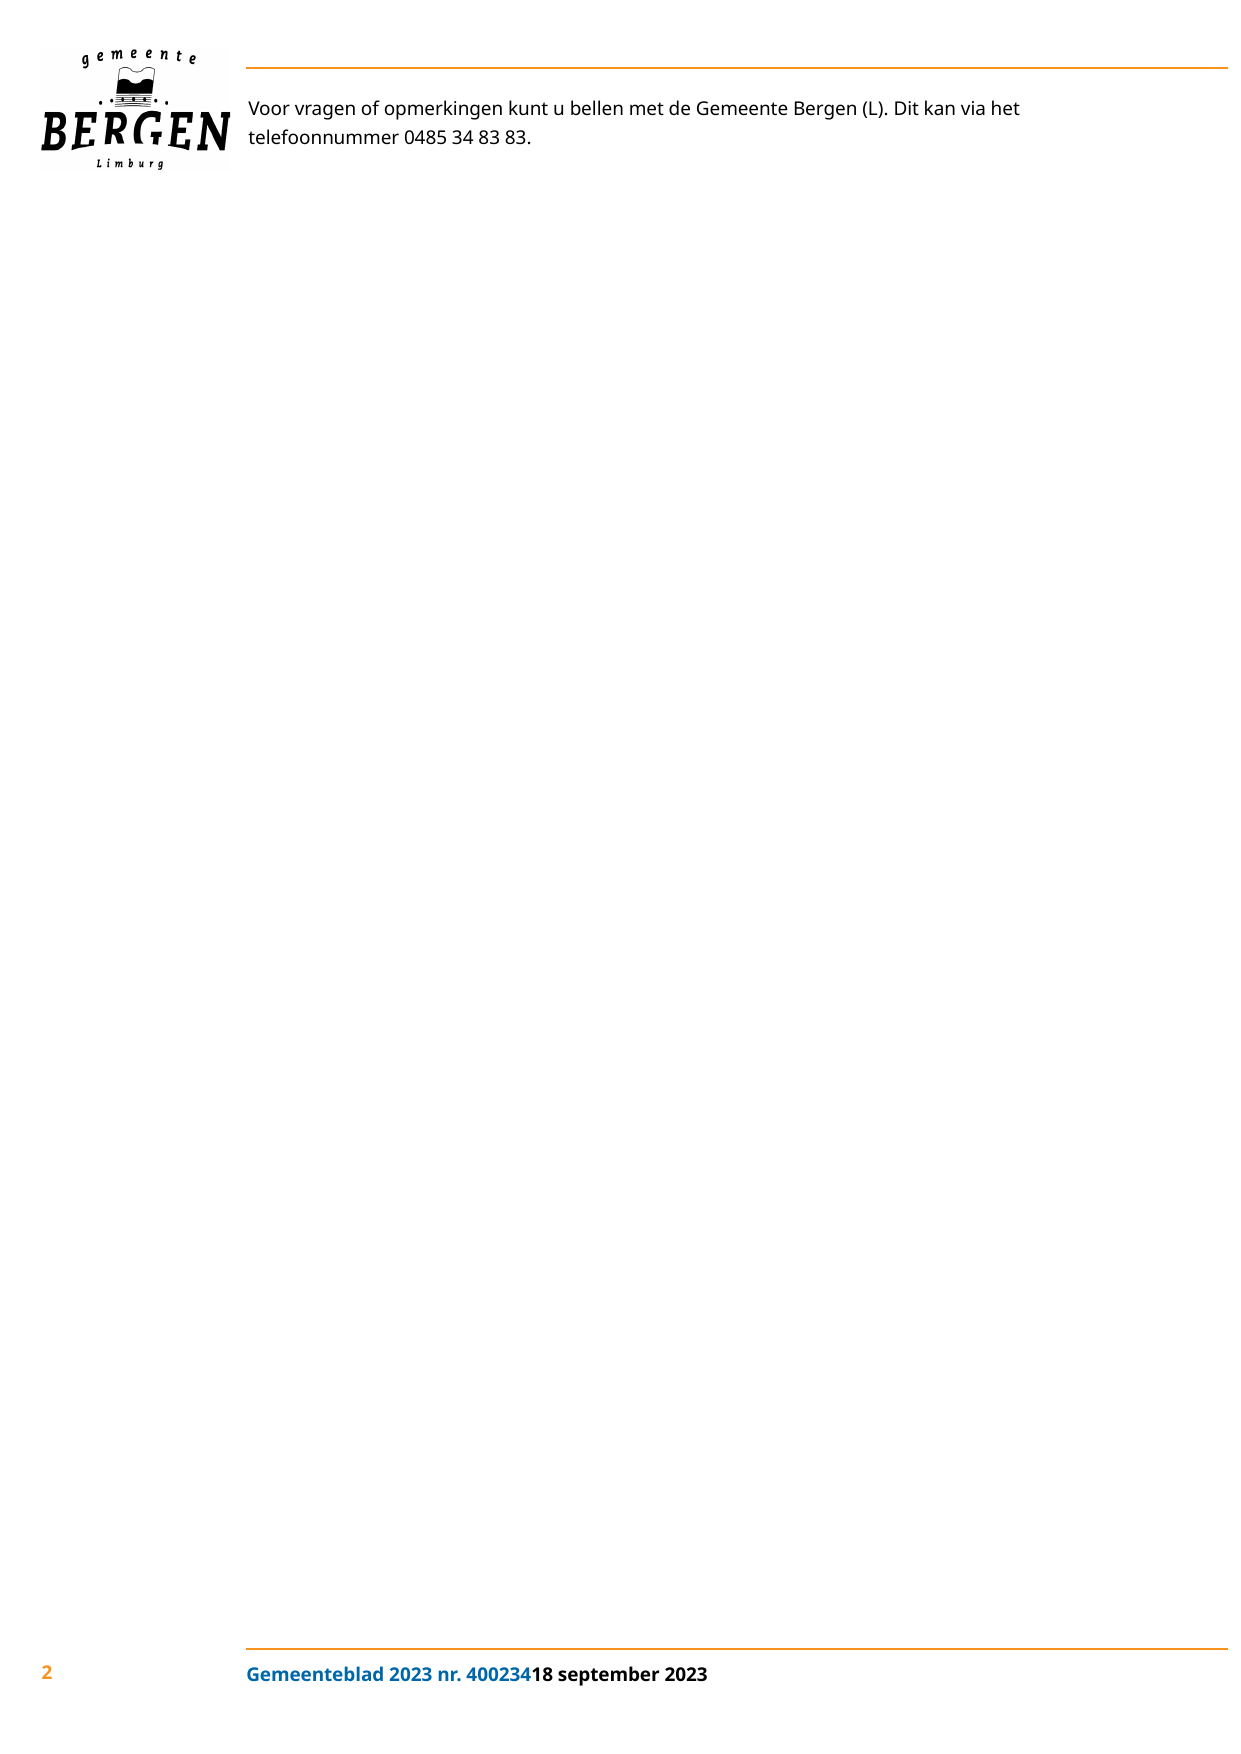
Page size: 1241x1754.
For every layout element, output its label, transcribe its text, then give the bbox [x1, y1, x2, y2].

text Voor vragen of opmerkingen kunt u bellen met de Gemeente Bergen (L). Dit kan via het telefoonnummer 0485 34 83 83. [248, 95, 1152, 150]
picture [41, 47, 231, 172]
